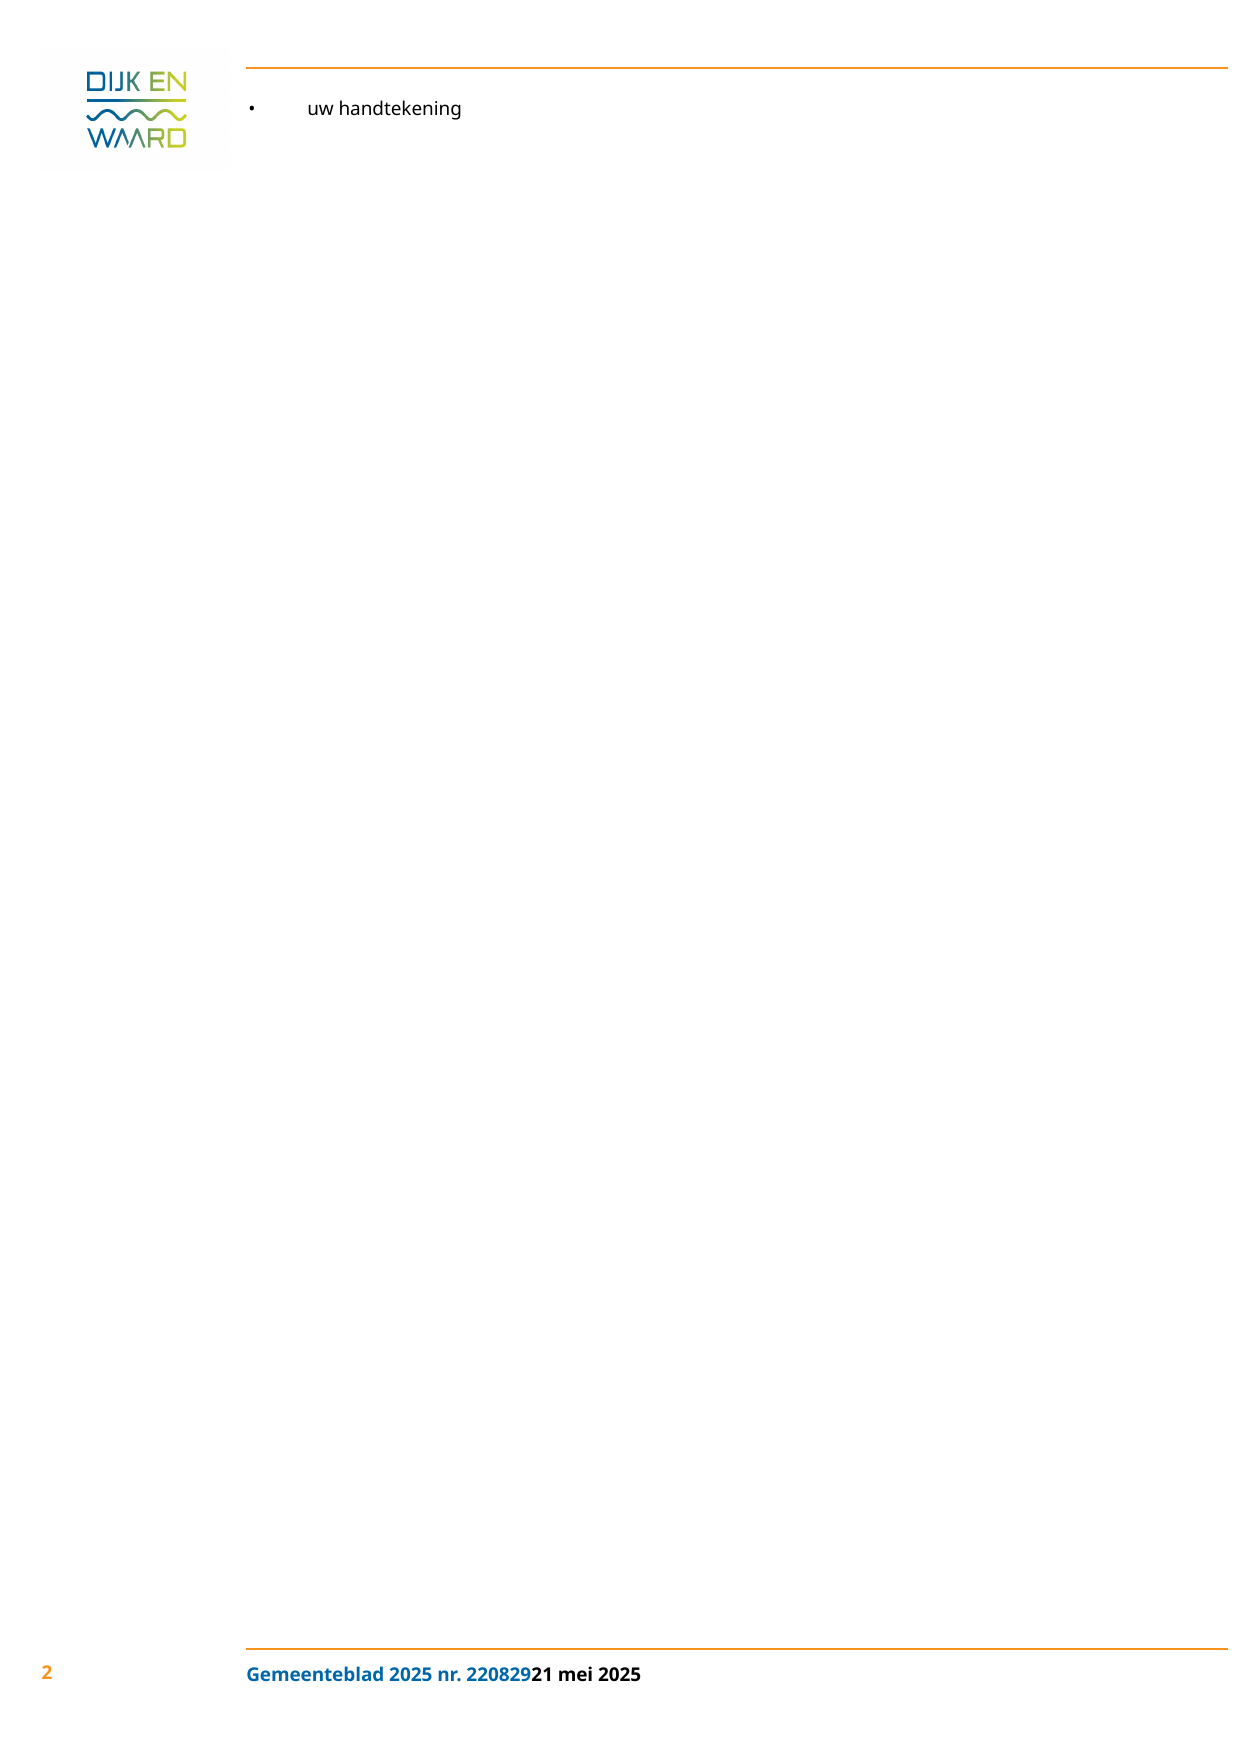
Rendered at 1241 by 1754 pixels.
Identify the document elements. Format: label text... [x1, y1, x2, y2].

list uw handtekening [248, 95, 1152, 121]
picture [41, 47, 231, 172]
